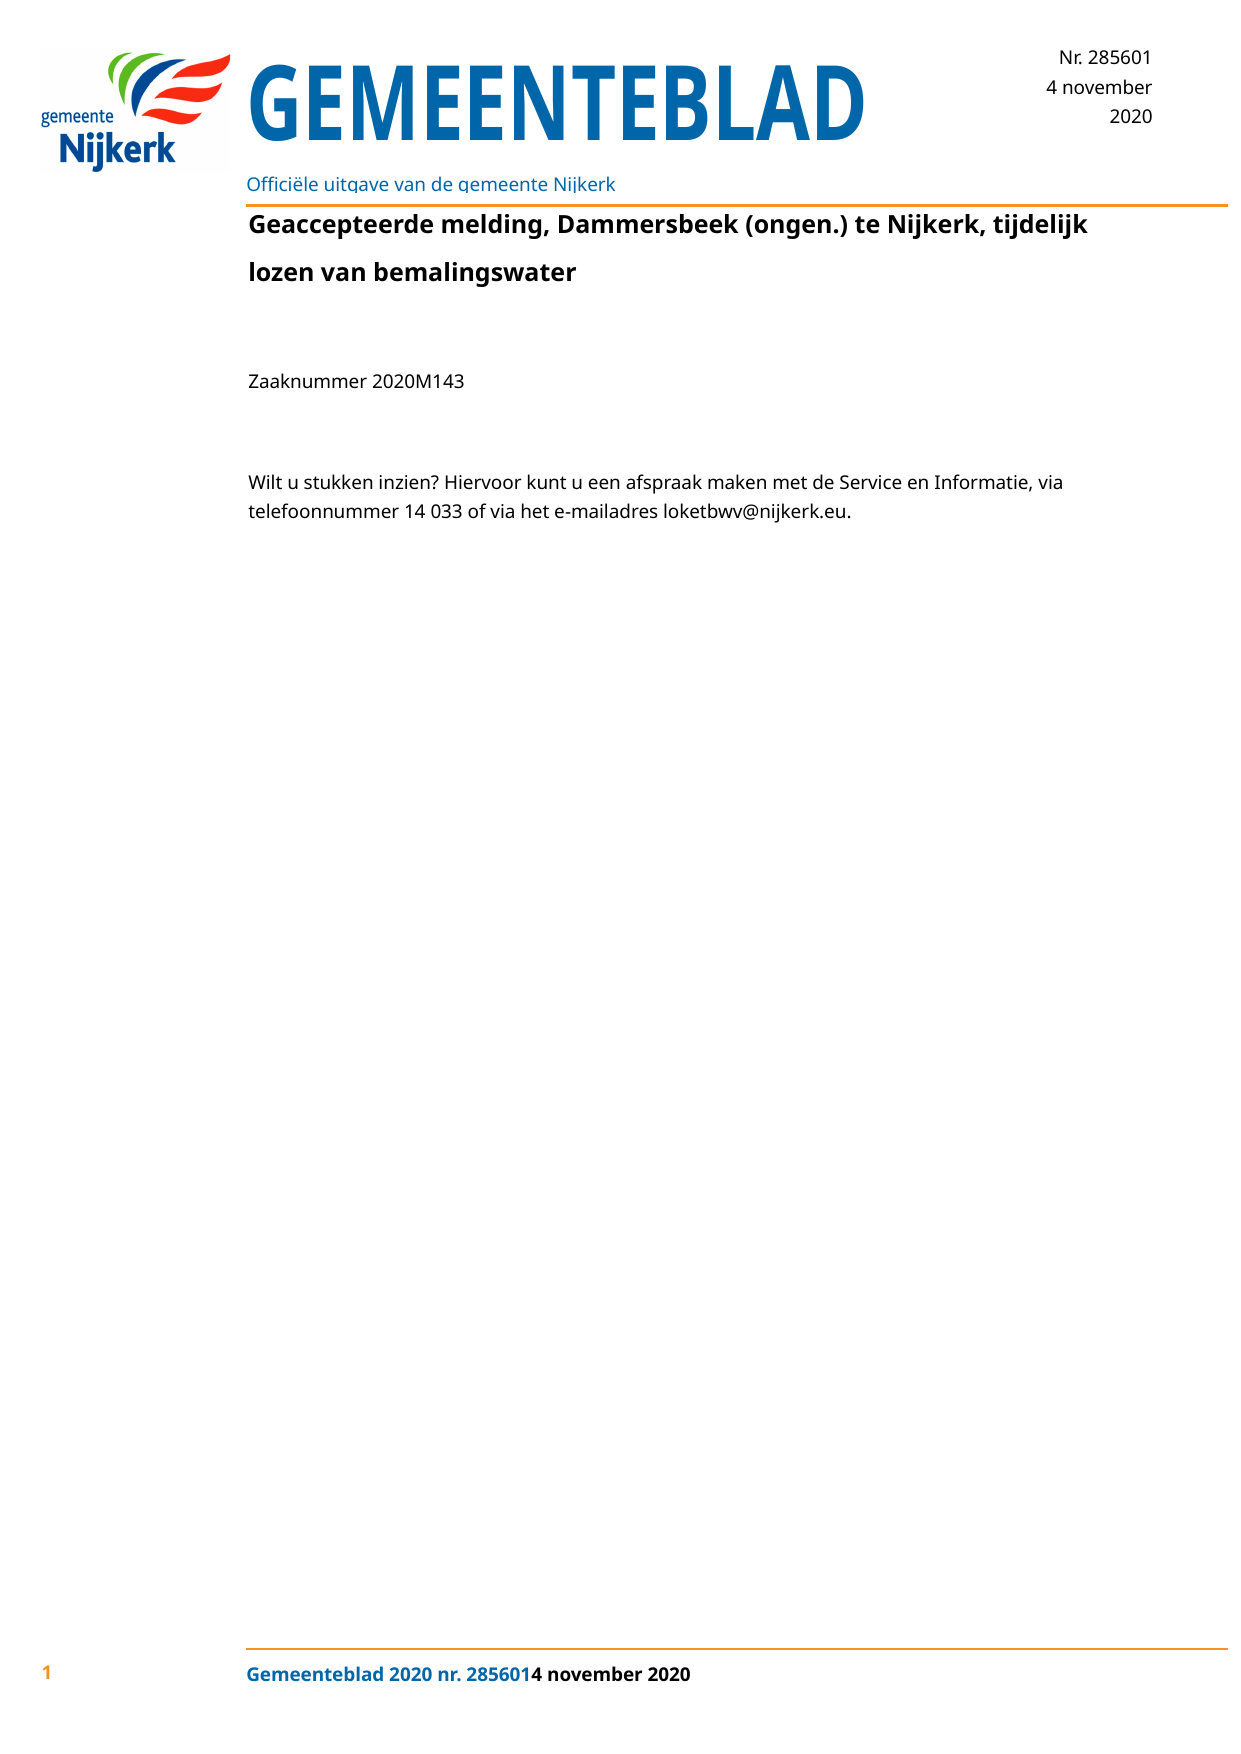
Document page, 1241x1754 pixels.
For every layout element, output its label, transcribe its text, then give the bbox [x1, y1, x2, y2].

text Zaaknummer 2020M143 [248, 368, 1152, 394]
text Wilt u stukken inzien? Hiervoor kunt u een afspraak maken met de Service en Informatie, via telefoonnummer 14 033 of via het e-mailadres loketbwv@nijkerk.eu. [248, 469, 1152, 524]
text Geaccepteerde melding, Dammersbeek (ongen.) te Nijkerk, tijdelijk lozen van bemalingswater [248, 207, 1152, 288]
picture [41, 47, 231, 172]
